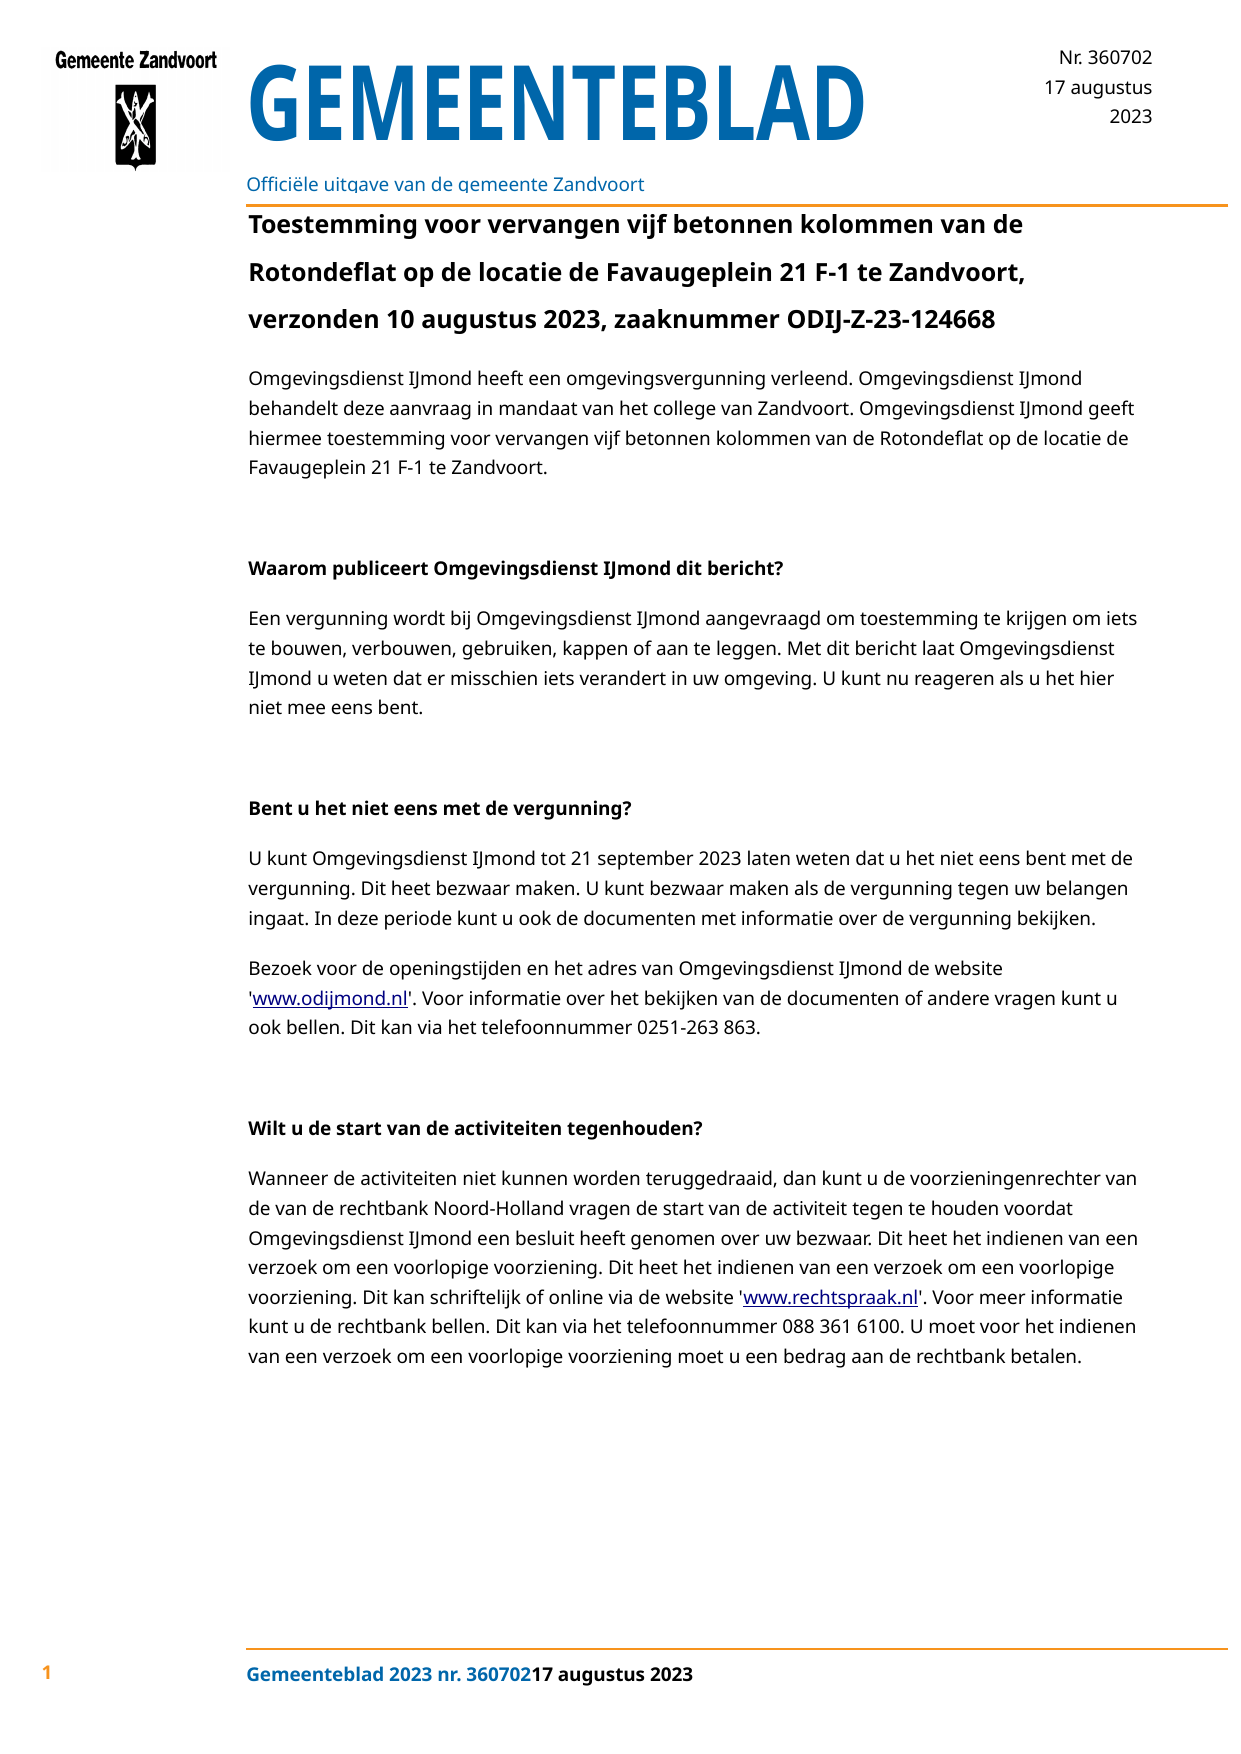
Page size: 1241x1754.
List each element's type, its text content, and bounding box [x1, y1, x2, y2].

text Een vergunning wordt bij Omgevingsdienst IJmond aangevraagd om toestemming te krijgen om iets te bouwen, verbouwen, gebruiken, kappen of aan te leggen. Met dit bericht laat Omgevingsdienst IJmond u weten dat er misschien iets verandert in uw omgeving. U kunt nu reageren als u het hier niet mee eens bent. [248, 606, 1152, 720]
text Toestemming voor vervangen vijf betonnen kolommen van de Rotondeflat op de locatie de Favaugeplein 21 F-1 te Zandvoort, verzonden 10 augustus 2023, zaaknummer ODIJ-Z-23-124668 [248, 207, 1152, 336]
text Bezoek voor de openingstijden en het adres van Omgevingsdienst IJmond de website 'www.odijmond.nl'. Voor informatie over het bekijken van de documenten of andere vragen kunt u ook bellen. Dit kan via het telefoonnummer 0251-263 863. [248, 955, 1152, 1040]
text Wanneer de activiteiten niet kunnen worden teruggedraaid, dan kunt u de voorzieningenrechter van de van de rechtbank Noord-Holland vragen de start van de activiteit tegen te houden voordat Omgevingsdienst IJmond een besluit heeft genomen over uw bezwaar. Dit heet het indienen van een verzoek om een voorlopige voorziening. Dit heet het indienen van een verzoek om een voorlopige voorziening. Dit kan schriftelijk of online via de website 'www.rechtspraak.nl'. Voor meer informatie kunt u de rechtbank bellen. Dit kan via het telefoonnummer 088 361 6100. U moet voor het indienen van een verzoek om een voorlopige voorziening moet u een bedrag aan de rechtbank betalen. [248, 1166, 1152, 1369]
text Omgevingsdienst IJmond heeft een omgevingsvergunning verleend. Omgevingsdienst IJmond behandelt deze aanvraag in mandaat van het college van Zandvoort. Omgevingsdienst IJmond geeft hiermee toestemming voor vervangen vijf betonnen kolommen van de Rotondeflat op de locatie de Favaugeplein 21 F-1 te Zandvoort. [248, 366, 1152, 480]
text U kunt Omgevingsdienst IJmond tot 21 september 2023 laten weten dat u het niet eens bent met de vergunning. Dit heet bezwaar maken. U kunt bezwaar maken als de vergunning tegen uw belangen ingaat. In deze periode kunt u ook de documenten met informatie over de vergunning bekijken. [248, 846, 1152, 930]
text Bent u het niet eens met de vergunning? [248, 795, 1152, 821]
picture [41, 47, 231, 172]
text Wilt u de start van de activiteiten tegenhouden? [248, 1115, 1152, 1141]
text Waarom publiceert Omgevingsdienst IJmond dit bericht? [248, 555, 1152, 581]
